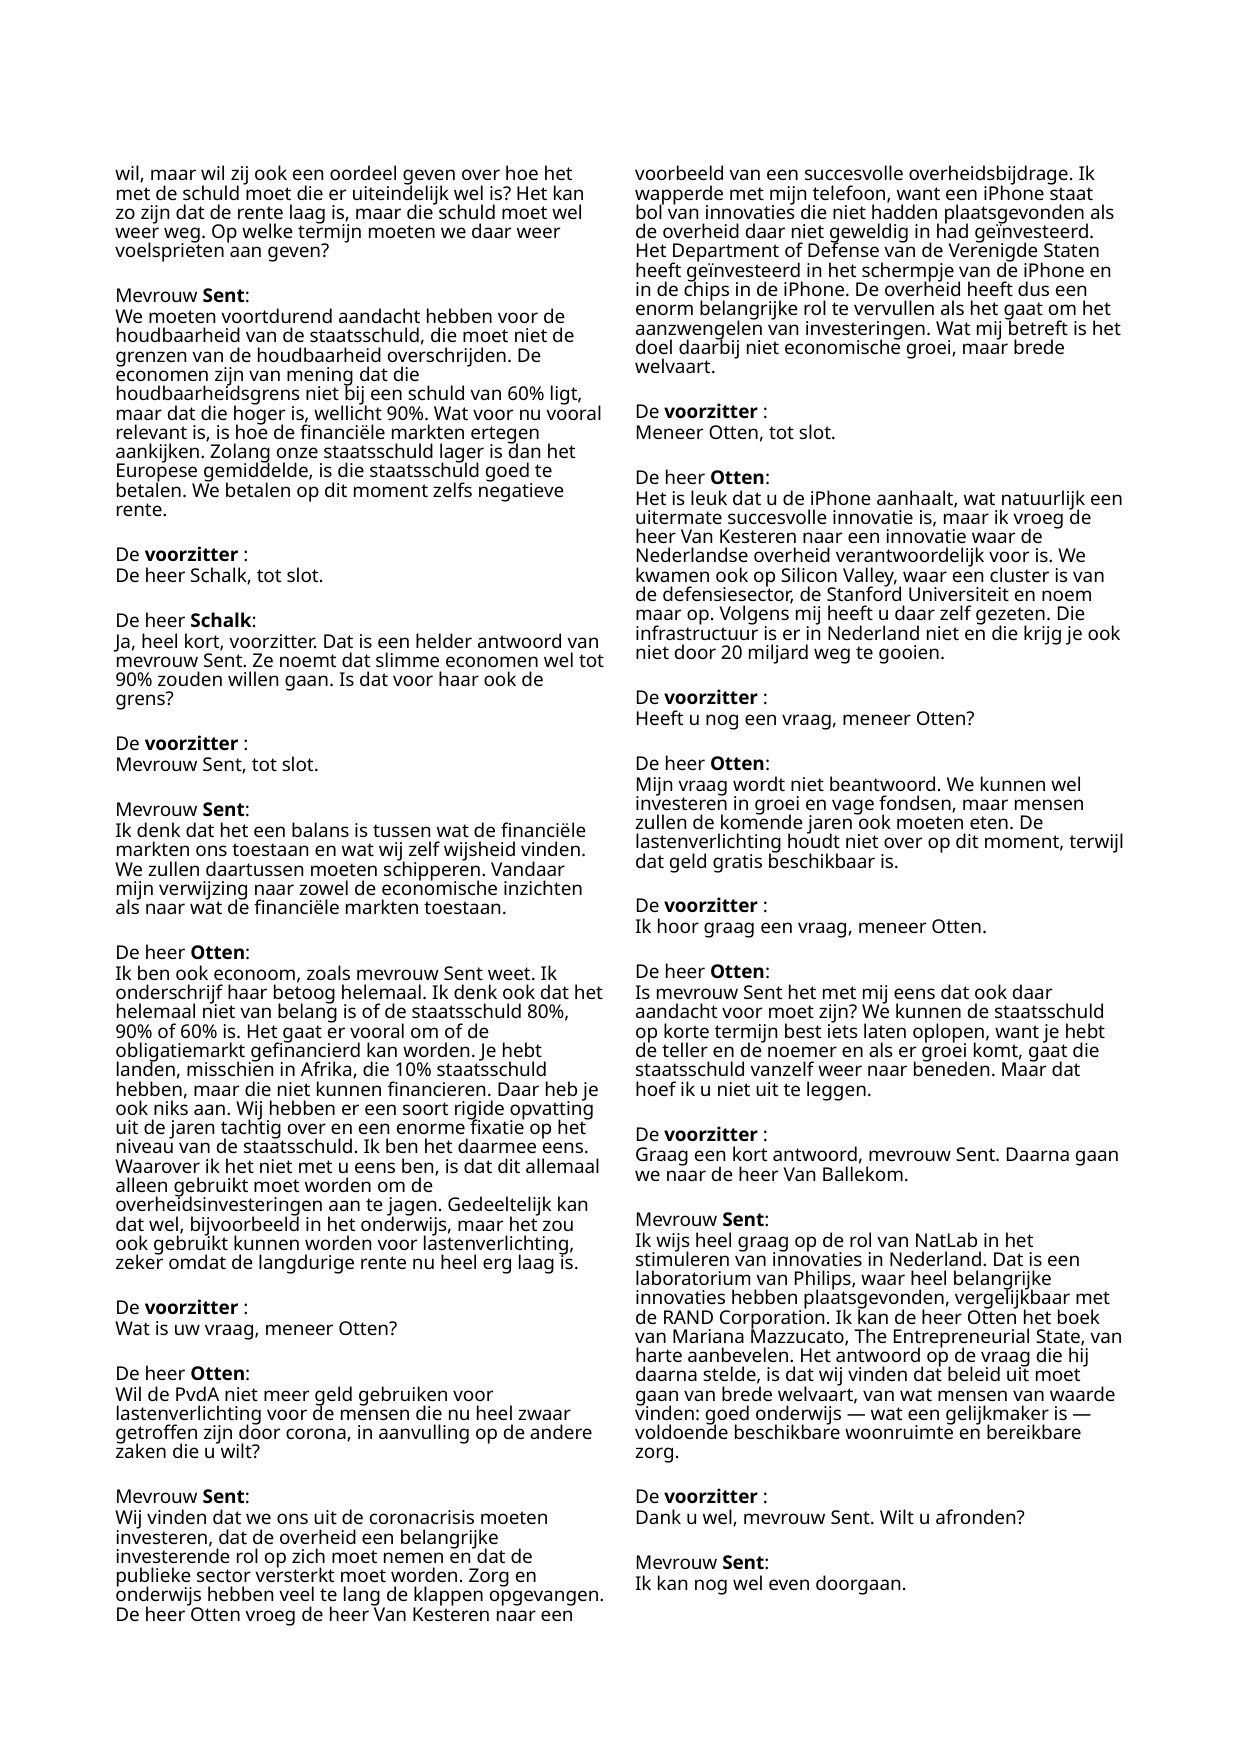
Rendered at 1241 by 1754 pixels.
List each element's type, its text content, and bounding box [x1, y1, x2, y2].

text De heer Otten: [635, 750, 1125, 776]
text De voorzitter : [115, 731, 605, 756]
text Het is leuk dat u de iPhone aanhaalt, wat natuurlijk een uitermate succesvolle innovatie is, maar ik vroeg de heer Van Kesteren naar een innovatie waar de Nederlandse overheid verantwoordelijk voor is. We kwamen ook op Silicon Valley, waar een cluster is van de defensiesector, de Stanford Universiteit en noem maar op. Volgens mij heeft u daar zelf gezeten. Die infrastructuur is er in Nederland niet en die krijg je ook niet door 20 miljard weg te gooien. [635, 490, 1125, 663]
text De voorzitter : [635, 1484, 1125, 1509]
text Mevrouw Sent: [115, 796, 605, 822]
text Wij vinden dat we ons uit de coronacrisis moeten investeren, dat de overheid een belangrijke investerende rol op zich moet nemen en dat de publieke sector versterkt moet worden. Zorg en onderwijs hebben veel te lang de klappen opgevangen. De heer Otten vroeg de heer Van Kesteren naar een [115, 1509, 605, 1625]
text Ja, heel kort, voorzitter. Dat is een helder antwoord van mevrouw Sent. Ze noemt dat slimme economen wel tot 90% zouden willen gaan. Is dat voor haar ook de grens? [115, 633, 605, 710]
text Mevrouw Sent: [115, 1484, 605, 1509]
text De voorzitter : [635, 1121, 1125, 1146]
text Graag een kort antwoord, mevrouw Sent. Daarna gaan we naar de heer Van Ballekom. [635, 1146, 1125, 1185]
text Ik hoor graag een vraag, meneer Otten. [635, 918, 1125, 938]
text Ik ben ook econoom, zoals mevrouw Sent weet. Ik onderschrijf haar betoog helemaal. Ik denk ook dat het helemaal niet van belang is of de staatsschuld 80%, 90% of 60% is. Het gaat er vooral om of de obligatiemarkt gefinancierd kan worden. Je hebt landen, misschien in Afrika, die 10% staatsschuld hebben, maar die niet kunnen financieren. Daar heb je ook niks aan. Wij hebben er een soort rigide opvatting uit de jaren tachtig over en een enorme fixatie op het niveau van de staatsschuld. Ik ben het daarmee eens. Waarover ik het niet met u eens ben, is dat dit allemaal alleen gebruikt moet worden om de overheidsinvesteringen aan te jagen. Gedeeltelijk kan dat wel, bijvoorbeeld in het onderwijs, maar het zou ook gebruikt kunnen worden voor lastenverlichting, zeker omdat de langdurige rente nu heel erg laag is. [115, 965, 605, 1273]
text Ik denk dat het een balans is tussen wat de financiële markten ons toestaan en wat wij zelf wijsheid vinden. We zullen daartussen moeten schipperen. Vandaar mijn verwijzing naar zowel de economische inzichten als naar wat de financiële markten toestaan. [115, 822, 605, 918]
text voorbeeld van een succesvolle overheidsbijdrage. Ik wapperde met mijn telefoon, want een iPhone staat bol van innovaties die niet hadden plaatsgevonden als de overheid daar niet geweldig in had geïnvesteerd. Het Department of Defense van de Verenigde Staten heeft geïnvesteerd in het schermpje van de iPhone en in de chips in de iPhone. De overheid heeft dus een enorm belangrijke rol te vervullen als het gaat om het aanzwengelen van investeringen. Wat mij betreft is het doel daarbij niet economische groei, maar brede welvaart. [635, 165, 1125, 377]
text Heeft u nog een vraag, meneer Otten? [635, 710, 1125, 729]
text De voorzitter : [115, 541, 605, 567]
text We moeten voortdurend aandacht hebben voor de houdbaarheid van de staatsschuld, die moet niet de grenzen van de houdbaarheid overschrijden. De economen zijn van mening dat die houdbaarheidsgrens niet bij een schuld van 60% ligt, maar dat die hoger is, wellicht 90%. Wat voor nu vooral relevant is, is hoe de financiële markten ertegen aankijken. Zolang onze staatsschuld lager is dan het Europese gemiddelde, is die staatsschuld goed te betalen. We betalen op dit moment zelfs negatieve rente. [115, 308, 605, 520]
text Wil de PvdA niet meer geld gebruiken voor lastenverlichting voor de mensen die nu heel zwaar getroffen zijn door corona, in aanvulling op de andere zaken die u wilt? [115, 1386, 605, 1463]
text De voorzitter : [115, 1294, 605, 1320]
text Mevrouw Sent, tot slot. [115, 756, 605, 776]
text De heer Otten: [115, 939, 605, 965]
text Wat is uw vraag, meneer Otten? [115, 1320, 605, 1339]
text Ik kan nog wel even doorgaan. [635, 1575, 1125, 1594]
text Is mevrouw Sent het met mij eens dat ook daar aandacht voor moet zijn? We kunnen de staatsschuld op korte termijn best iets laten oplopen, want je hebt de teller en de noemer en als er groei komt, gaat die staatsschuld vanzelf weer naar beneden. Maar dat hoef ik u niet uit te leggen. [635, 984, 1125, 1100]
text De voorzitter : [635, 893, 1125, 918]
text De voorzitter : [635, 398, 1125, 424]
text De heer Otten: [635, 464, 1125, 490]
text De heer Schalk, tot slot. [115, 567, 605, 586]
text Ik wijs heel graag op de rol van NatLab in het stimuleren van innovaties in Nederland. Dat is een laboratorium van Philips, waar heel belangrijke innovaties hebben plaatsgevonden, vergelijkbaar met de RAND Corporation. Ik kan de heer Otten het boek van Mariana Mazzucato, The Entrepreneurial State, van harte aanbevelen. Het antwoord op de vraag die hij daarna stelde, is dat wij vinden dat beleid uit moet gaan van brede welvaart, van wat mensen van waarde vinden: goed onderwijs — wat een gelijkmaker is — voldoende beschikbare woonruimte en bereikbare zorg. [635, 1232, 1125, 1463]
text Mevrouw Sent: [115, 282, 605, 308]
text Mevrouw Sent: [635, 1206, 1125, 1232]
text Dank u wel, mevrouw Sent. Wilt u afronden? [635, 1509, 1125, 1529]
text De voorzitter : [635, 684, 1125, 710]
text De heer Otten: [115, 1360, 605, 1386]
text De heer Schalk: [115, 607, 605, 633]
text Mevrouw Sent: [635, 1549, 1125, 1575]
text Meneer Otten, tot slot. [635, 424, 1125, 443]
text Mijn vraag wordt niet beantwoord. We kunnen wel investeren in groei en vage fondsen, maar mensen zullen de komende jaren ook moeten eten. De lastenverlichting houdt niet over op dit moment, terwijl dat geld gratis beschikbaar is. [635, 776, 1125, 872]
text De heer Otten: [635, 958, 1125, 984]
text wil, maar wil zij ook een oordeel geven over hoe het met de schuld moet die er uiteindelijk wel is? Het kan zo zijn dat de rente laag is, maar die schuld moet wel weer weg. Op welke termijn moeten we daar weer voelsprieten aan geven? [115, 165, 605, 262]
